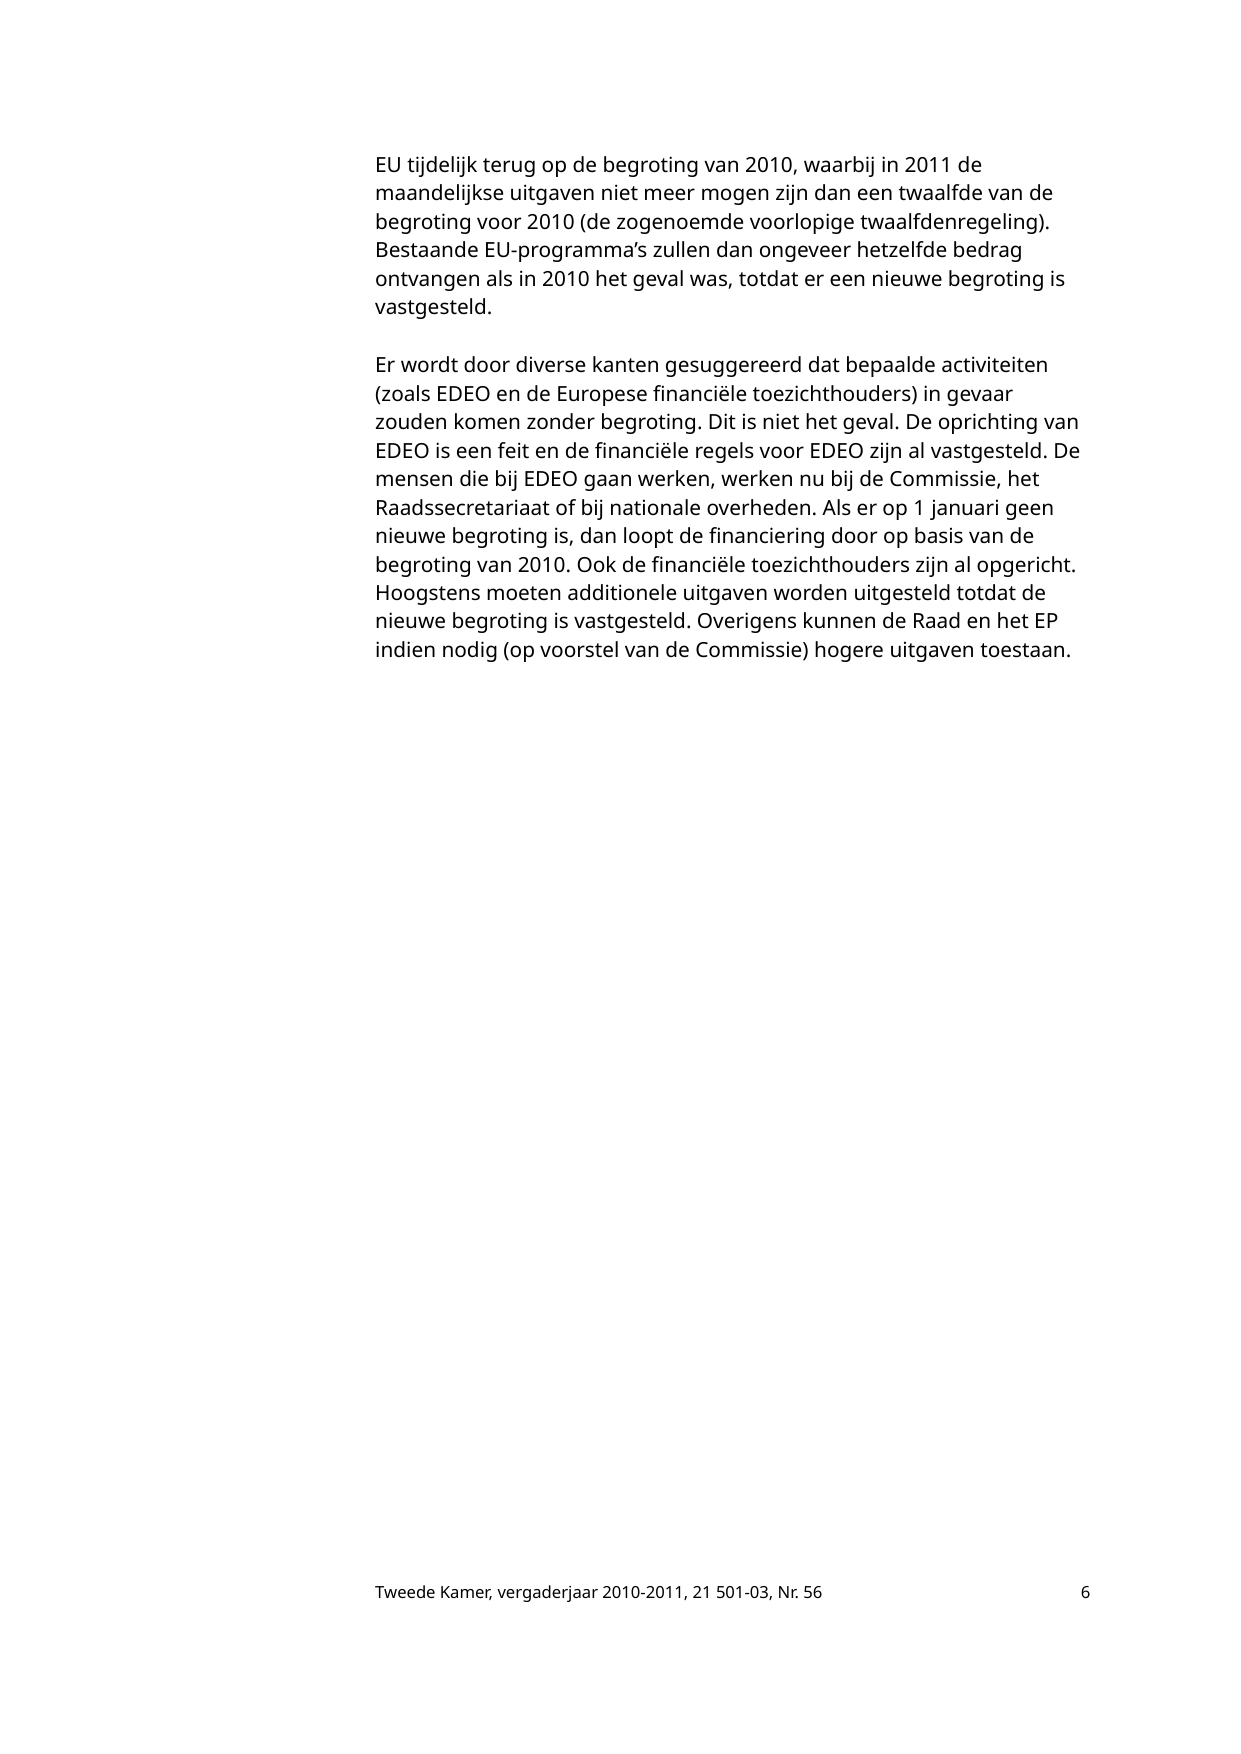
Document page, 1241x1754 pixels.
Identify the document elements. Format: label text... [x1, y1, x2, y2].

text Er wordt door diverse kanten gesuggereerd dat bepaalde activiteiten (zoals EDEO en de Europese financiële toezichthouders) in gevaar zouden komen zonder begroting. Dit is niet het geval. De oprichting van EDEO is een feit en de financiële regels voor EDEO zijn al vastgesteld. De mensen die bij EDEO gaan werken, werken nu bij de Commissie, het Raadssecretariaat of bij nationale overheden. Als er op 1 januari geen nieuwe begroting is, dan loopt de financiering door op basis van de begroting van 2010. Ook de financiële toezichthouders zijn al opgericht. Hoogstens moeten additionele uitgaven worden uitgesteld totdat de nieuwe begroting is vastgesteld. Overigens kunnen de Raad en het EP indien nodig (op voorstel van de Commissie) hogere uitgaven toestaan. [375, 351, 1090, 663]
text EU tijdelijk terug op de begroting van 2010, waarbij in 2011 de maandelijkse uitgaven niet meer mogen zijn dan een twaalfde van de begroting voor 2010 (de zogenoemde voorlopige twaalfdenregeling). Bestaande EU-programma’s zullen dan ongeveer hetzelfde bedrag ontvangen als in 2010 het geval was, totdat er een nieuwe begroting is vastgesteld. [375, 150, 1090, 321]
